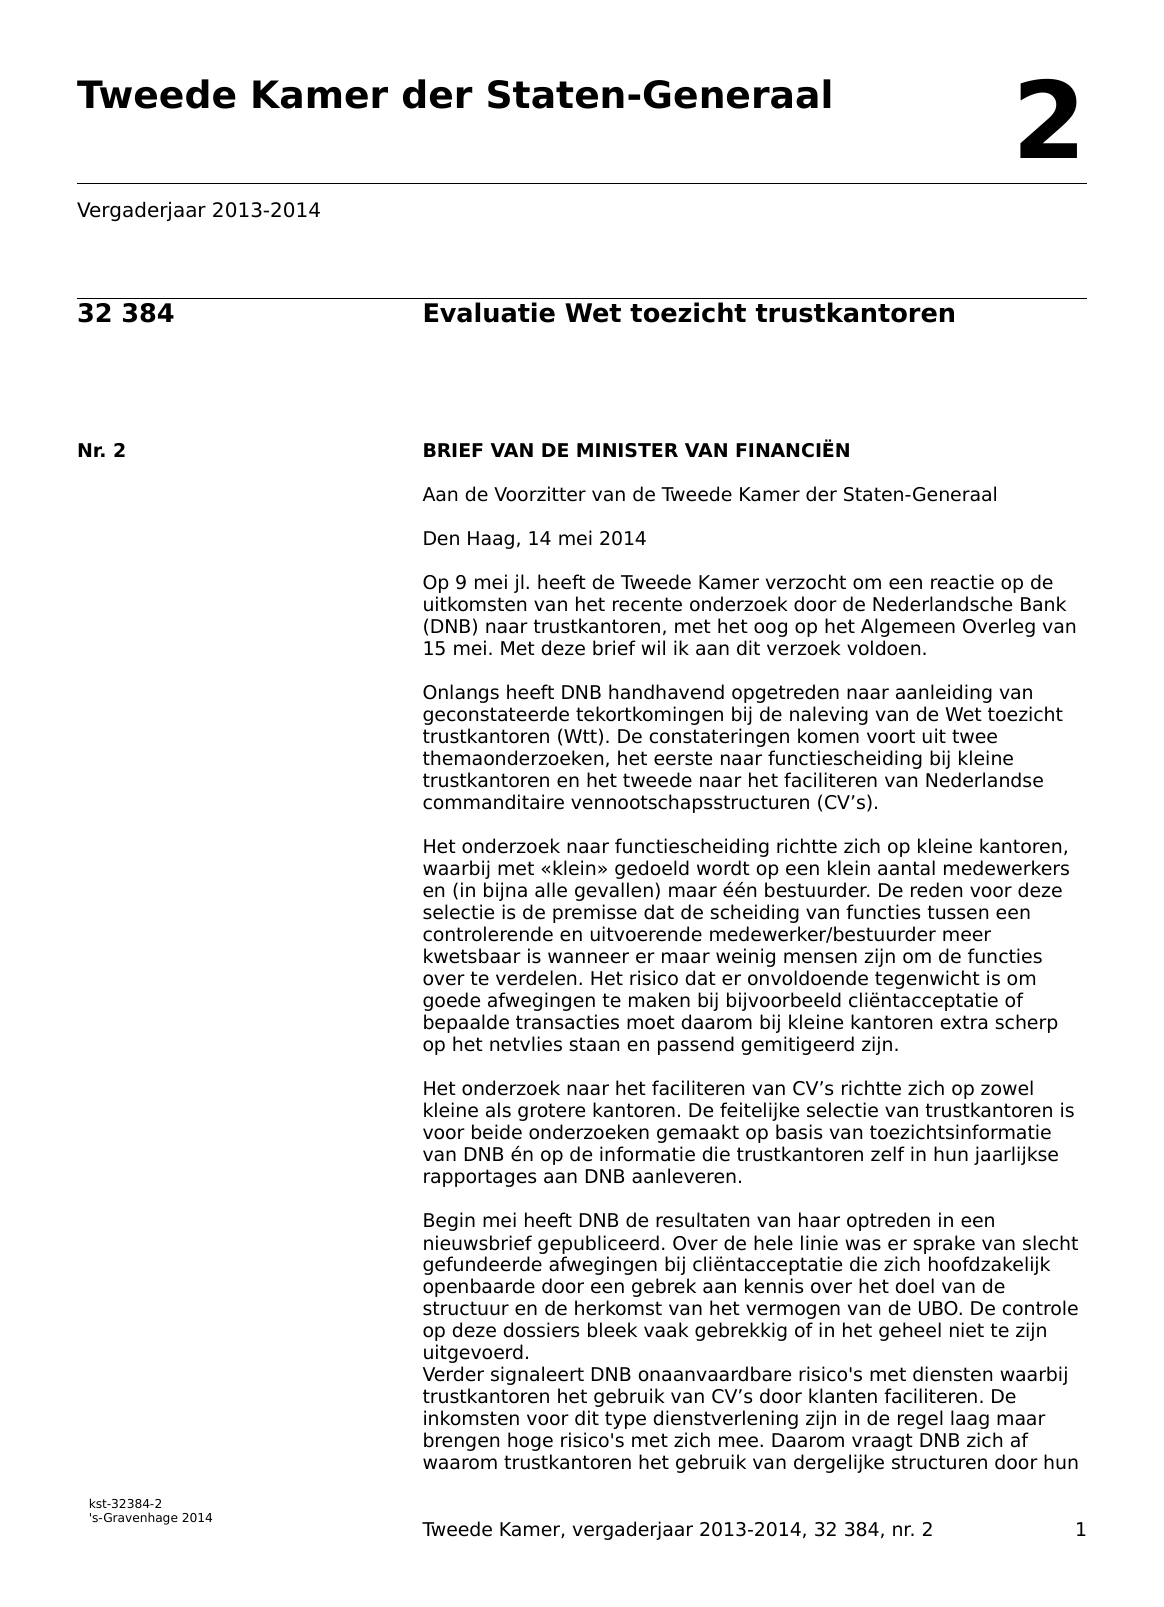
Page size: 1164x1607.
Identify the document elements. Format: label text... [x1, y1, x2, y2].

text Het onderzoek naar het faciliteren van CV’s richtte zich op zowel kleine als grotere kantoren. De feitelijke selectie van trustkantoren is voor beide onderzoeken gemaakt op basis van toezichtsinformatie van DNB én op de informatie die trustkantoren zelf in hun jaarlijkse rapportages aan DNB aanleveren. [422, 1078, 1087, 1188]
text Verder signaleert DNB onaanvaardbare risico's met diensten waarbij trustkantoren het gebruik van CV’s door klanten faciliteren. De inkomsten voor dit type dienstverlening zijn in de regel laag maar brengen hoge risico's met zich mee. Daarom vraagt DNB zich af waarom trustkantoren het gebruik van dergelijke structuren door hun [422, 1364, 1087, 1474]
text 's-Gravenhage 2014 [88, 1511, 323, 1525]
text Aan de Voorzitter van de Tweede Kamer der Staten-Generaal [422, 484, 1087, 506]
text Den Haag, 14 mei 2014 [422, 528, 1087, 550]
text Op 9 mei jl. heeft de Tweede Kamer verzocht om een reactie op de uitkomsten van het recente onderzoek door de Nederlandsche Bank (DNB) naar trustkantoren, met het oog op het Algemeen Overleg van 15 mei. Met deze brief wil ik aan dit verzoek voldoen. [422, 572, 1087, 660]
subtitle Nr. 2 BRIEF VAN DE MINISTER VAN FINANCIËN [77, 440, 1087, 462]
table_cell Vergaderjaar 2013-2014 [77, 184, 1087, 298]
text Het onderzoek naar functiescheiding richtte zich op kleine kantoren, waarbij met «klein» gedoeld wordt op een klein aantal medewerkers en (in bijna alle gevallen) maar één bestuurder. De reden voor deze selectie is de premisse dat de scheiding van functies tussen een controlerende en uitvoerende medewerker/bestuurder meer kwetsbaar is wanneer er maar weinig mensen zijn om de functies over te verdelen. Het risico dat er onvoldoende tegenwicht is om goede afwegingen te maken bij bijvoorbeeld cliëntacceptatie of bepaalde transacties moet daarom bij kleine kantoren extra scherp op het netvlies staan en passend gemitigeerd zijn. [422, 836, 1087, 1056]
text kst-32384-2 [88, 1497, 323, 1511]
text Begin mei heeft DNB de resultaten van haar optreden in een nieuwsbrief gepubliceerd. Over de hele linie was er sprake van slecht gefundeerde afwegingen bij cliëntacceptatie die zich hoofdzakelijk openbaarde door een gebrek aan kennis over het doel van de structuur en de herkomst van het vermogen van de UBO. De controle op deze dossiers bleek vaak gebrekkig of in het geheel niet te zijn uitgevoerd. [422, 1210, 1087, 1364]
table_header Tweede Kamer der Staten-Generaal [77, 59, 886, 183]
table_header 2 [886, 59, 1087, 183]
subtitle 32 384 Evaluatie Wet toezicht trustkantoren [77, 299, 1087, 329]
text Onlangs heeft DNB handhavend opgetreden naar aanleiding van geconstateerde tekortkomingen bij de naleving van de Wet toezicht trustkantoren (Wtt). De constateringen komen voort uit twee themaonderzoeken, het eerste naar functiescheiding bij kleine trustkantoren en het tweede naar het faciliteren van Nederlandse commanditaire vennootschapsstructuren (CV’s). [422, 682, 1087, 814]
